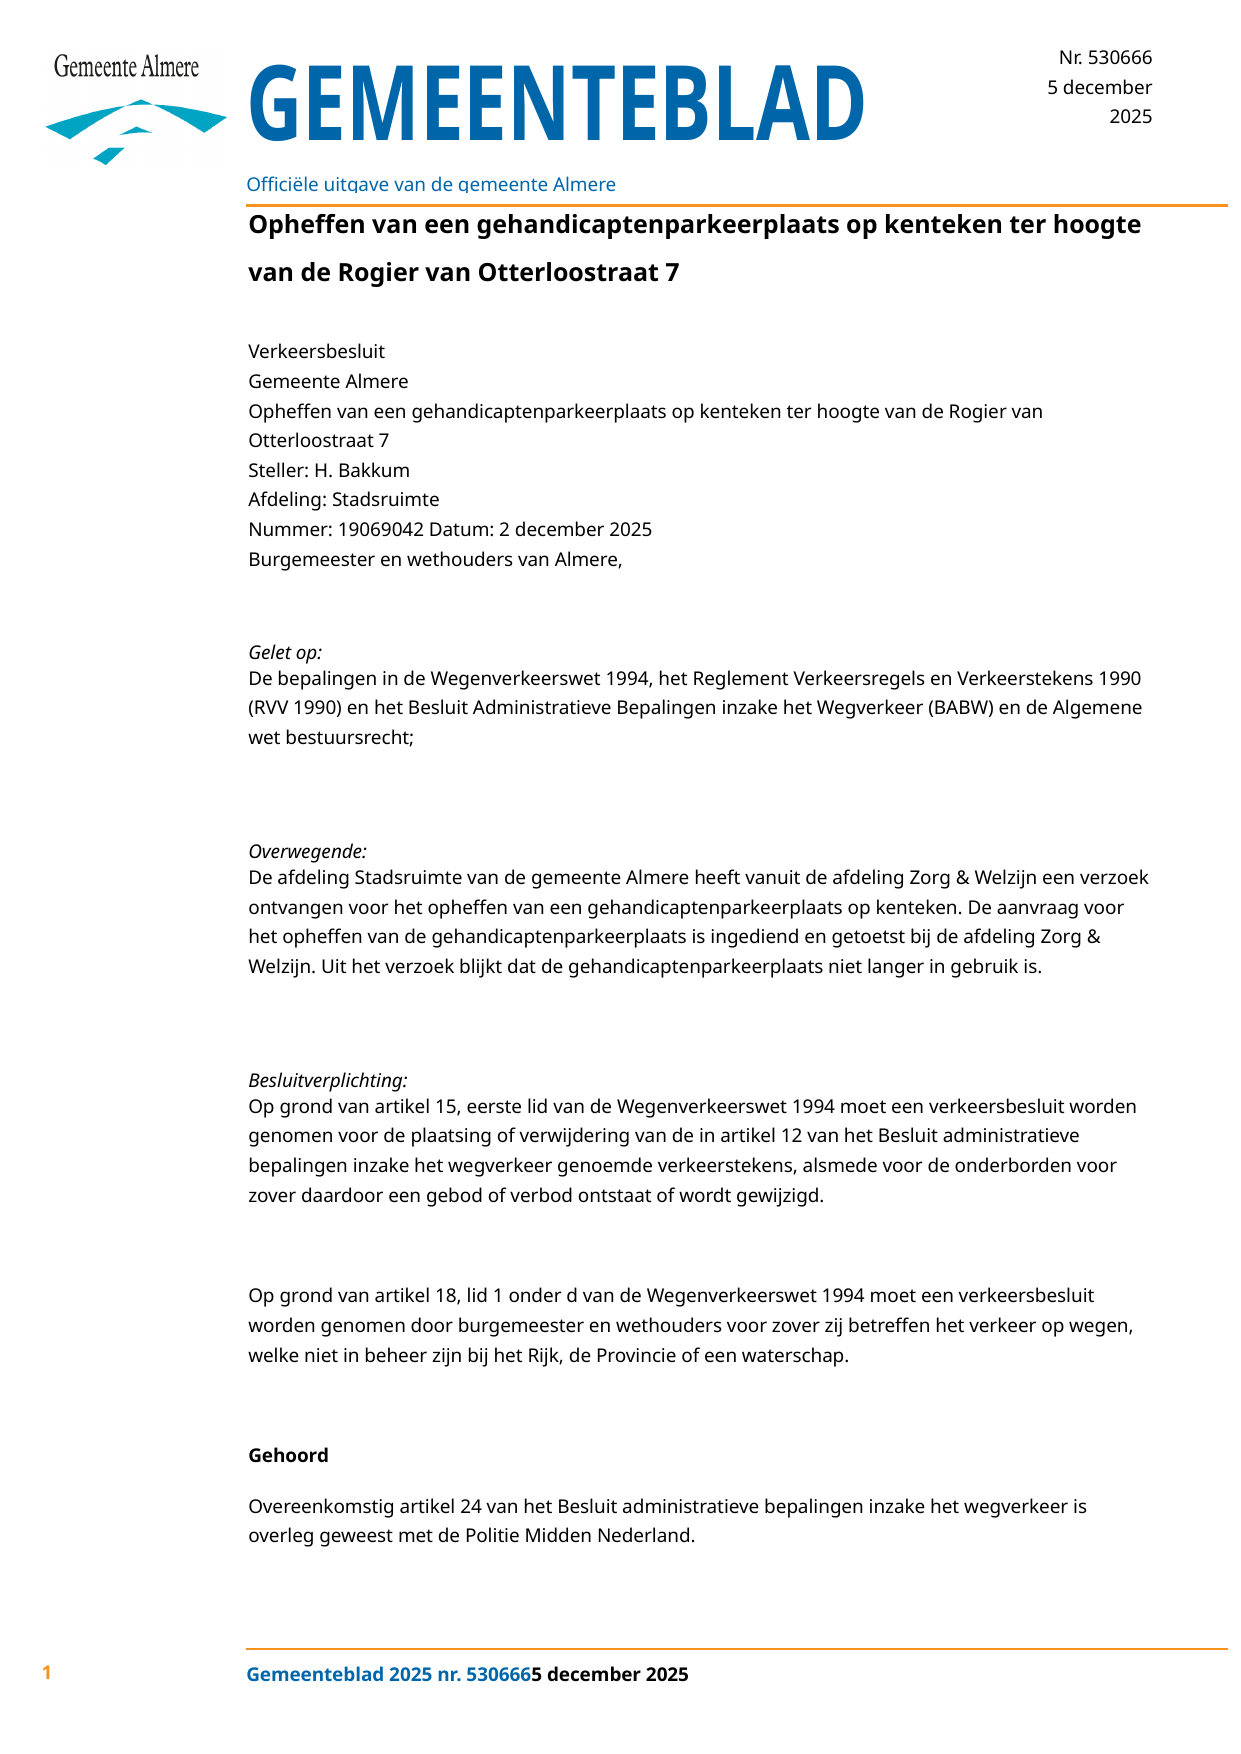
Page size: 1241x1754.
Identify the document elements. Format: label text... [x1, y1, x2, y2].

text Verkeersbesluit [248, 339, 1152, 364]
text Steller: H. Bakkum [248, 457, 1152, 483]
text Opheffen van een gehandicaptenparkeerplaats op kenteken ter hoogte van de Rogier van Otterloostraat 7 [248, 398, 1152, 453]
text Gehoord [248, 1443, 1152, 1468]
text Gemeente Almere [248, 368, 1152, 394]
text Op grond van artikel 15, eerste lid van de Wegenverkeerswet 1994 moet een verkeersbesluit worden genomen voor de plaatsing of verwijdering van de in artikel 12 van het Besluit administratieve bepalingen inzake het wegverkeer genoemde verkeerstekens, alsmede voor de onderborden voor zover daardoor een gebod of verbod ontstaat of wordt gewijzigd. [248, 1093, 1152, 1208]
text Besluitverplichting: [248, 1067, 1152, 1093]
text Overwegende: [248, 838, 1152, 864]
text Overeenkomstig artikel 24 van het Besluit administratieve bepalingen inzake het wegverkeer is overleg geweest met de Politie Midden Nederland. [248, 1493, 1152, 1548]
text Opheffen van een gehandicaptenparkeerplaats op kenteken ter hoogte van de Rogier van Otterloostraat 7 [248, 207, 1152, 288]
text Gelet op: [248, 639, 1152, 665]
text Op grond van artikel 18, lid 1 onder d van de Wegenverkeerswet 1994 moet een verkeersbesluit worden genomen door burgemeester en wethouders voor zover zij betreffen het verkeer op wegen, welke niet in beheer zijn bij het Rijk, de Provincie of een waterschap. [248, 1283, 1152, 1368]
text Afdeling: Stadsruimte [248, 487, 1152, 512]
picture [41, 47, 231, 172]
text De afdeling Stadsruimte van de gemeente Almere heeft vanuit de afdeling Zorg & Welzijn een verzoek ontvangen voor het opheffen van een gehandicaptenparkeerplaats op kenteken. De aanvraag voor het opheffen van de gehandicaptenparkeerplaats is ingediend en getoetst bij de afdeling Zorg & Welzijn. Uit het verzoek blijkt dat de gehandicaptenparkeerplaats niet langer in gebruik is. [248, 864, 1152, 979]
text Nummer: 19069042 Datum: 2 december 2025 [248, 516, 1152, 542]
text Burgemeester en wethouders van Almere, [248, 546, 1152, 571]
text De bepalingen in de Wegenverkeerswet 1994, het Reglement Verkeersregels en Verkeerstekens 1990 (RVV 1990) en het Besluit Administratieve Bepalingen inzake het Wegverkeer (BABW) en de Algemene wet bestuursrecht; [248, 665, 1152, 750]
